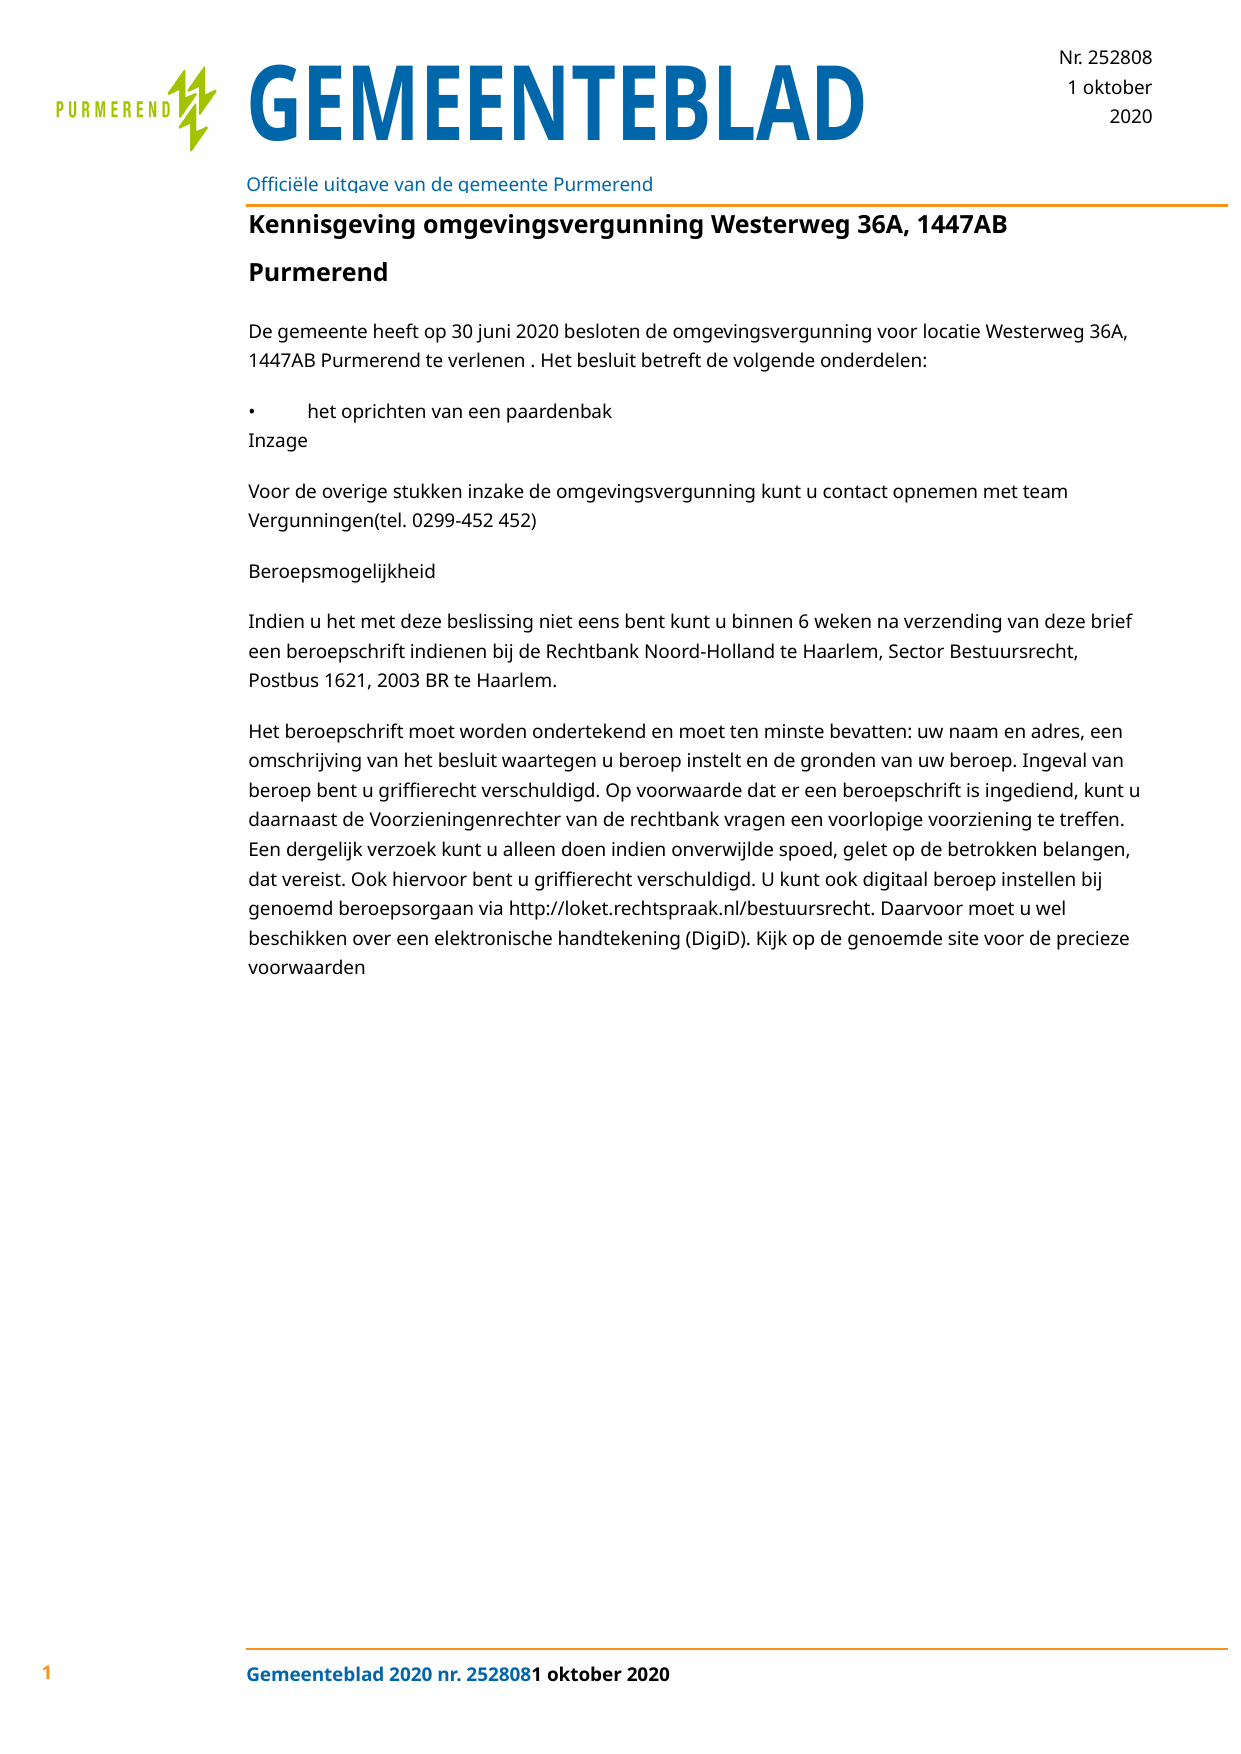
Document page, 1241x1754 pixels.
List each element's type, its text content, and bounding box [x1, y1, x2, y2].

text Inzage [248, 427, 1152, 453]
text Het beroepschrift moet worden ondertekend en moet ten minste bevatten: uw naam en adres, een omschrijving van het besluit waartegen u beroep instelt en de gronden van uw beroep. Ingeval van beroep bent u griffierecht verschuldigd. Op voorwaarde dat er een beroepschrift is ingediend, kunt u daarnaast de Voorzieningenrechter van de rechtbank vragen een voorlopige voorziening te treffen. Een dergelijk verzoek kunt u alleen doen indien onverwijlde spoed, gelet op de betrokken belangen, dat vereist. Ook hiervoor bent u griffierecht verschuldigd. U kunt ook digitaal beroep instellen bij genoemd beroepsorgaan via http://loket.rechtspraak.nl/bestuursrecht. Daarvoor moet u wel beschikken over een elektronische handtekening (DigiD). Kijk op de genoemde site voor de precieze voorwaarden [248, 718, 1152, 980]
picture [41, 47, 231, 172]
text Indien u het met deze beslissing niet eens bent kunt u binnen 6 weken na verzending van deze brief een beroepschrift indienen bij de Rechtbank Noord-Holland te Haarlem, Sector Bestuursrecht, Postbus 1621, 2003 BR te Haarlem. [248, 608, 1152, 693]
list het oprichten van een paardenbak [248, 398, 1152, 424]
text De gemeente heeft op 30 juni 2020 besloten de omgevingsvergunning voor locatie Westerweg 36A, 1447AB Purmerend te verlenen . Het besluit betreft de volgende onderdelen: [248, 318, 1152, 373]
text Voor de overige stukken inzake de omgevingsvergunning kunt u contact opnemen met team Vergunningen(tel. 0299-452 452) [248, 478, 1152, 533]
text Beroepsmogelijkheid [248, 558, 1152, 584]
text Kennisgeving omgevingsvergunning Westerweg 36A, 1447AB Purmerend [248, 207, 1152, 288]
